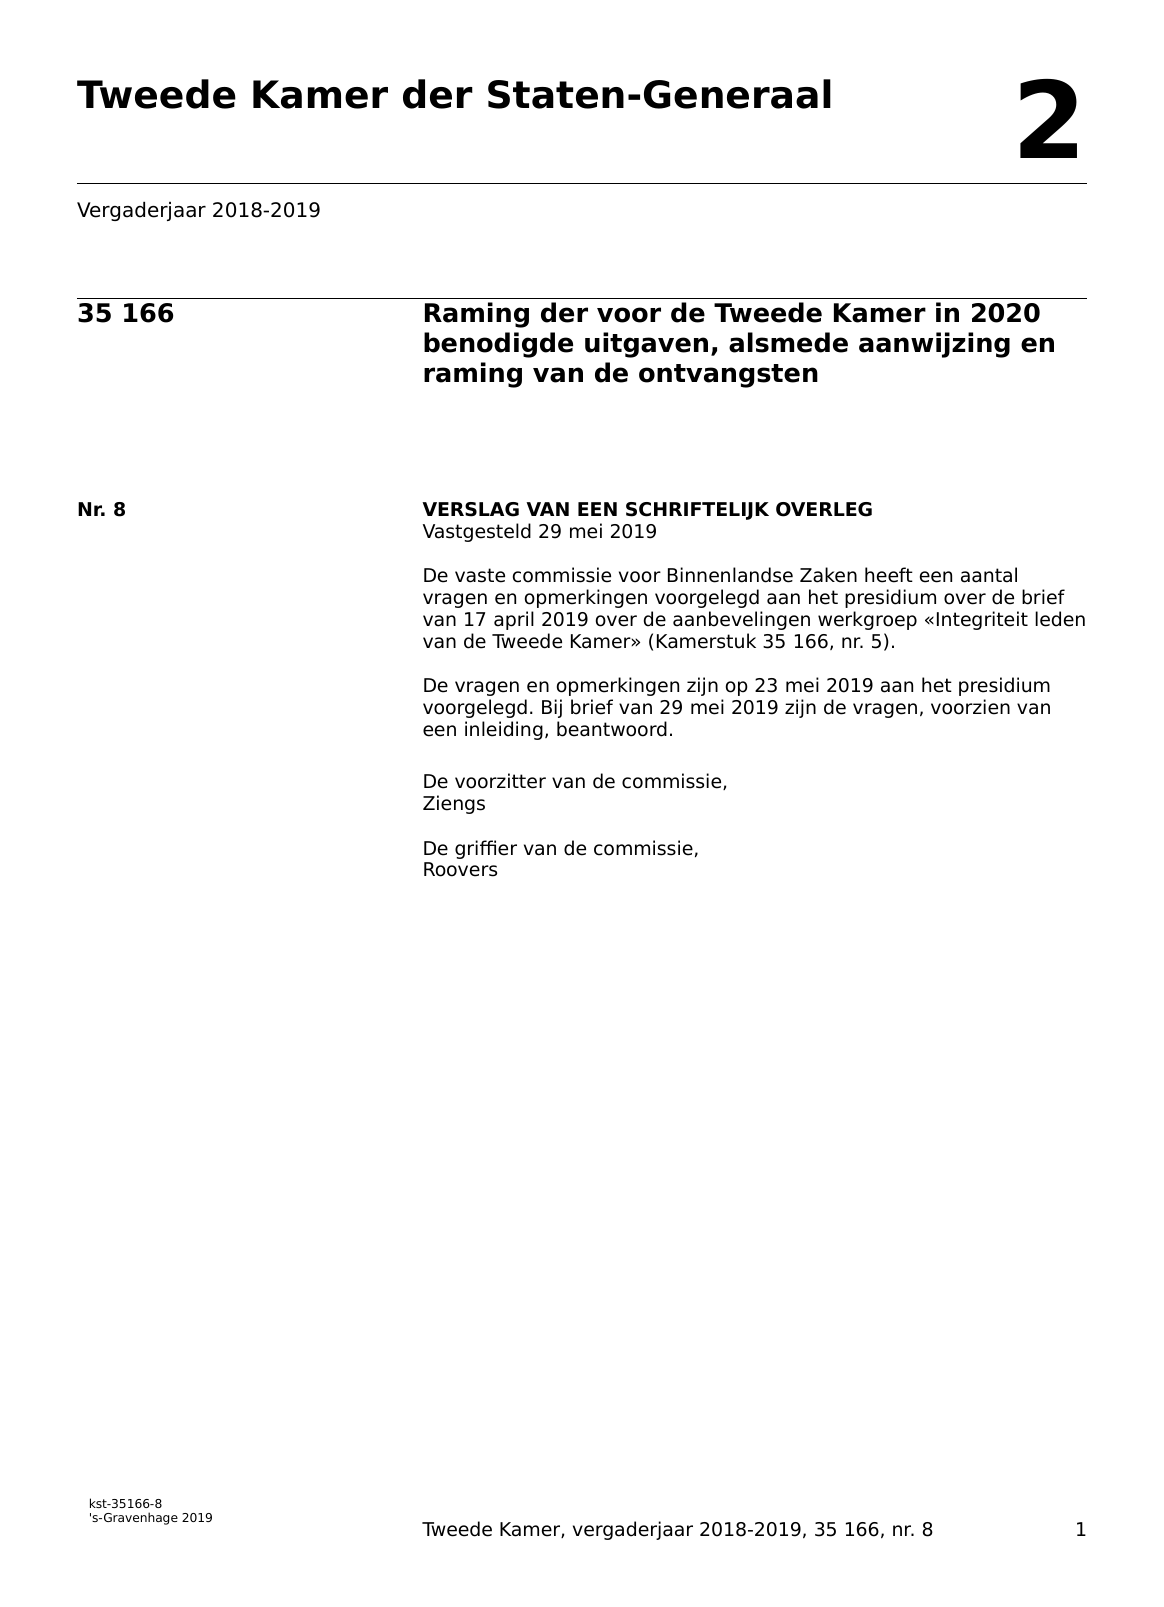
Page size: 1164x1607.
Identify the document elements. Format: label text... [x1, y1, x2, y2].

table_header 2 [886, 59, 1087, 183]
table_cell Vergaderjaar 2018-2019 [77, 184, 1087, 298]
text kst-35166-8 [88, 1497, 323, 1511]
text De vaste commissie voor Binnenlandse Zaken heeft een aantal vragen en opmerkingen voorgelegd aan het presidium over de brief van 17 april 2019 over de aanbevelingen werkgroep «Integriteit leden van de Tweede Kamer» (Kamerstuk 35 166, nr. 5). [422, 565, 1087, 653]
text 's-Gravenhage 2019 [88, 1511, 323, 1525]
text De voorzitter van de commissie, Ziengs [422, 771, 1087, 815]
text De vragen en opmerkingen zijn op 23 mei 2019 aan het presidium voorgelegd. Bij brief van 29 mei 2019 zijn de vragen, voorzien van een inleiding, beantwoord. [422, 675, 1087, 741]
text De griffier van de commissie, Roovers [422, 837, 1087, 881]
table_header Tweede Kamer der Staten-Generaal [77, 59, 886, 183]
subtitle Nr. 8 VERSLAG VAN EEN SCHRIFTELIJK OVERLEG [77, 499, 1087, 521]
subtitle 35 166 Raming der voor de Tweede Kamer in 2020 benodigde uitgaven, alsmede aanwijzing en raming van de ontvangsten [77, 299, 1087, 388]
text Vastgesteld 29 mei 2019 [422, 521, 1087, 543]
